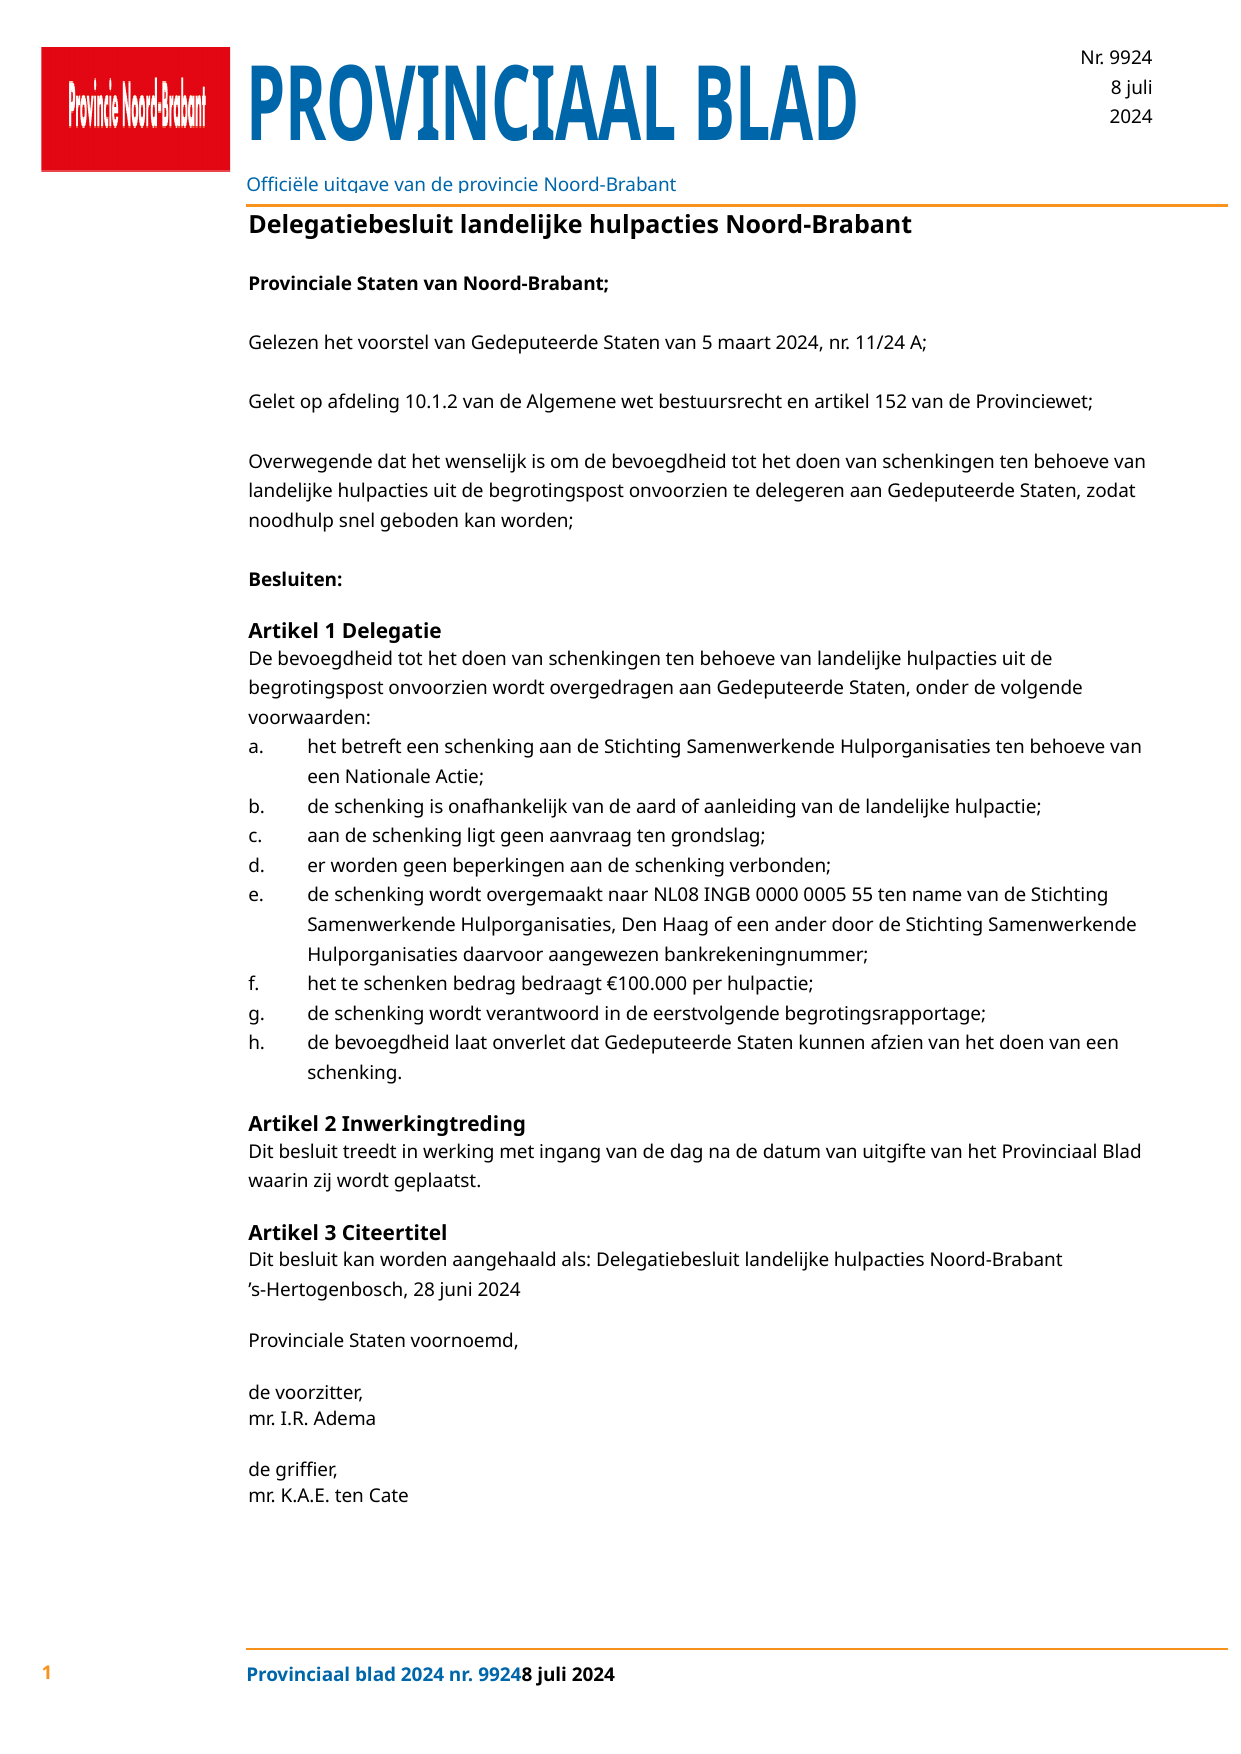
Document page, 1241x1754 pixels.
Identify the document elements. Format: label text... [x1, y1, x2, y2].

text Artikel 1 Delegatie [248, 617, 1152, 645]
text de griffier, [248, 1456, 1152, 1482]
list het te schenken bedrag bedraagt €100.000 per hulpactie; [248, 970, 1152, 996]
text Dit besluit kan worden aangehaald als: Delegatiebesluit landelijke hulpacties Noord-Brabant [248, 1246, 1152, 1272]
text Besluiten: [248, 566, 1152, 592]
text Delegatiebesluit landelijke hulpacties Noord-Brabant [248, 207, 1152, 241]
text ’s-Hertogenbosch, 28 juni 2024 [248, 1276, 1152, 1302]
list de schenking wordt overgemaakt naar NL08 INGB 0000 0005 55 ten name van de Stichting Samenwerkende Hulporganisaties, Den Haag of een ander door de Stichting Samenwerkende Hulporganisaties daarvoor aangewezen bankrekeningnummer; [248, 882, 1152, 967]
picture [41, 47, 231, 172]
text Artikel 3 Citeertitel [248, 1218, 1152, 1246]
list de schenking is onafhankelijk van de aard of aanleiding van de landelijke hulpactie; [248, 793, 1152, 819]
list aan de schenking ligt geen aanvraag ten grondslag; [248, 822, 1152, 848]
text Dit besluit treedt in werking met ingang van de dag na de datum van uitgifte van het Provinciaal Blad waarin zij wordt geplaatst. [248, 1138, 1152, 1193]
text Provinciale Staten voornoemd, [248, 1327, 1152, 1353]
text De bevoegdheid tot het doen van schenkingen ten behoeve van landelijke hulpacties uit de begrotingspost onvoorzien wordt overgedragen aan Gedeputeerde Staten, onder de volgende voorwaarden: [248, 645, 1152, 730]
text de voorzitter, [248, 1379, 1152, 1405]
text Gelezen het voorstel van Gedeputeerde Staten van 5 maart 2024, nr. 11/24 A; [248, 329, 1152, 355]
text Artikel 2 Inwerkingtreding [248, 1109, 1152, 1138]
text mr. I.R. Adema [248, 1405, 1152, 1430]
list het betreft een schenking aan de Stichting Samenwerkende Hulporganisaties ten behoeve van een Nationale Actie; [248, 734, 1152, 789]
text Provinciale Staten van Noord-Brabant; [248, 270, 1152, 296]
text mr. K.A.E. ten Cate [248, 1482, 1152, 1508]
list de schenking wordt verantwoord in de eerstvolgende begrotingsrapportage; [248, 1000, 1152, 1026]
list de bevoegdheid laat onverlet dat Gedeputeerde Staten kunnen afzien van het doen van een schenking. [248, 1029, 1152, 1085]
text Overwegende dat het wenselijk is om de bevoegdheid tot het doen van schenkingen ten behoeve van landelijke hulpacties uit de begrotingspost onvoorzien te delegeren aan Gedeputeerde Staten, zodat noodhulp snel geboden kan worden; [248, 448, 1152, 533]
list er worden geen beperkingen aan de schenking verbonden; [248, 852, 1152, 878]
text Gelet op afdeling 10.1.2 van de Algemene wet bestuursrecht en artikel 152 van de Provinciewet; [248, 389, 1152, 414]
